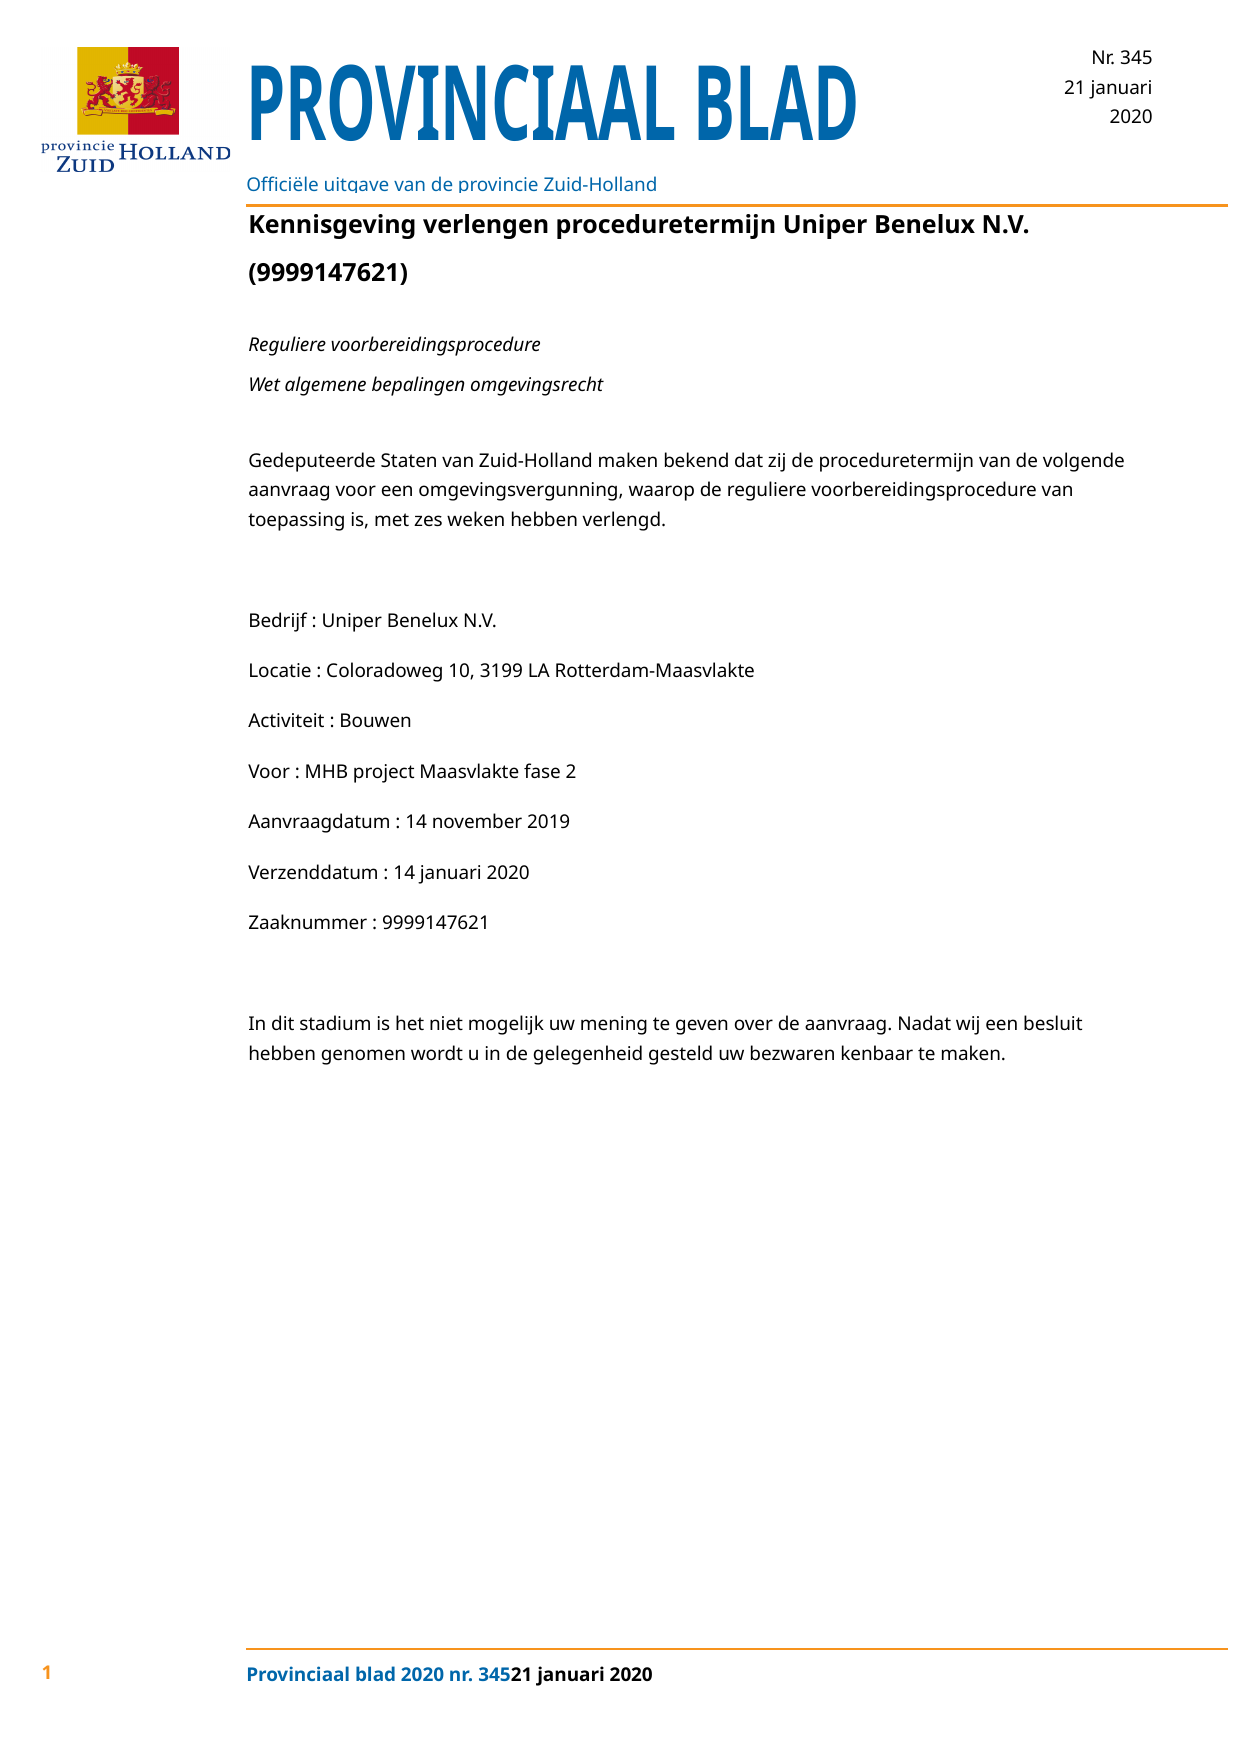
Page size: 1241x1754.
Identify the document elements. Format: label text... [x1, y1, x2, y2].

text Aanvraagdatum : 14 november 2019 [248, 808, 1152, 834]
text Gedeputeerde Staten van Zuid-Holland maken bekend dat zij de proceduretermijn van de volgende aanvraag voor een omgevingsvergunning, waarop de reguliere voorbereidingsprocedure van toepassing is, met zes weken hebben verlengd. [248, 447, 1152, 532]
text Voor : MHB project Maasvlakte fase 2 [248, 758, 1152, 784]
text Reguliere voorbereidingsprocedure [248, 331, 1152, 357]
text Activiteit : Bouwen [248, 708, 1152, 733]
text Verzenddatum : 14 januari 2020 [248, 859, 1152, 885]
text Locatie : Coloradoweg 10, 3199 LA Rotterdam-Maasvlakte [248, 657, 1152, 683]
text Zaaknummer : 9999147621 [248, 909, 1152, 935]
text In dit stadium is het niet mogelijk uw mening te geven over de aanvraag. Nadat wij een besluit hebben genomen wordt u in de gelegenheid gesteld uw bezwaren kenbaar te maken. [248, 1010, 1152, 1066]
text Kennisgeving verlengen proceduretermijn Uniper Benelux N.V. (9999147621) [248, 207, 1152, 288]
text Bedrijf : Uniper Benelux N.V. [248, 607, 1152, 633]
text Wet algemene bepalingen omgevingsrecht [248, 371, 1152, 396]
picture [41, 47, 231, 172]
